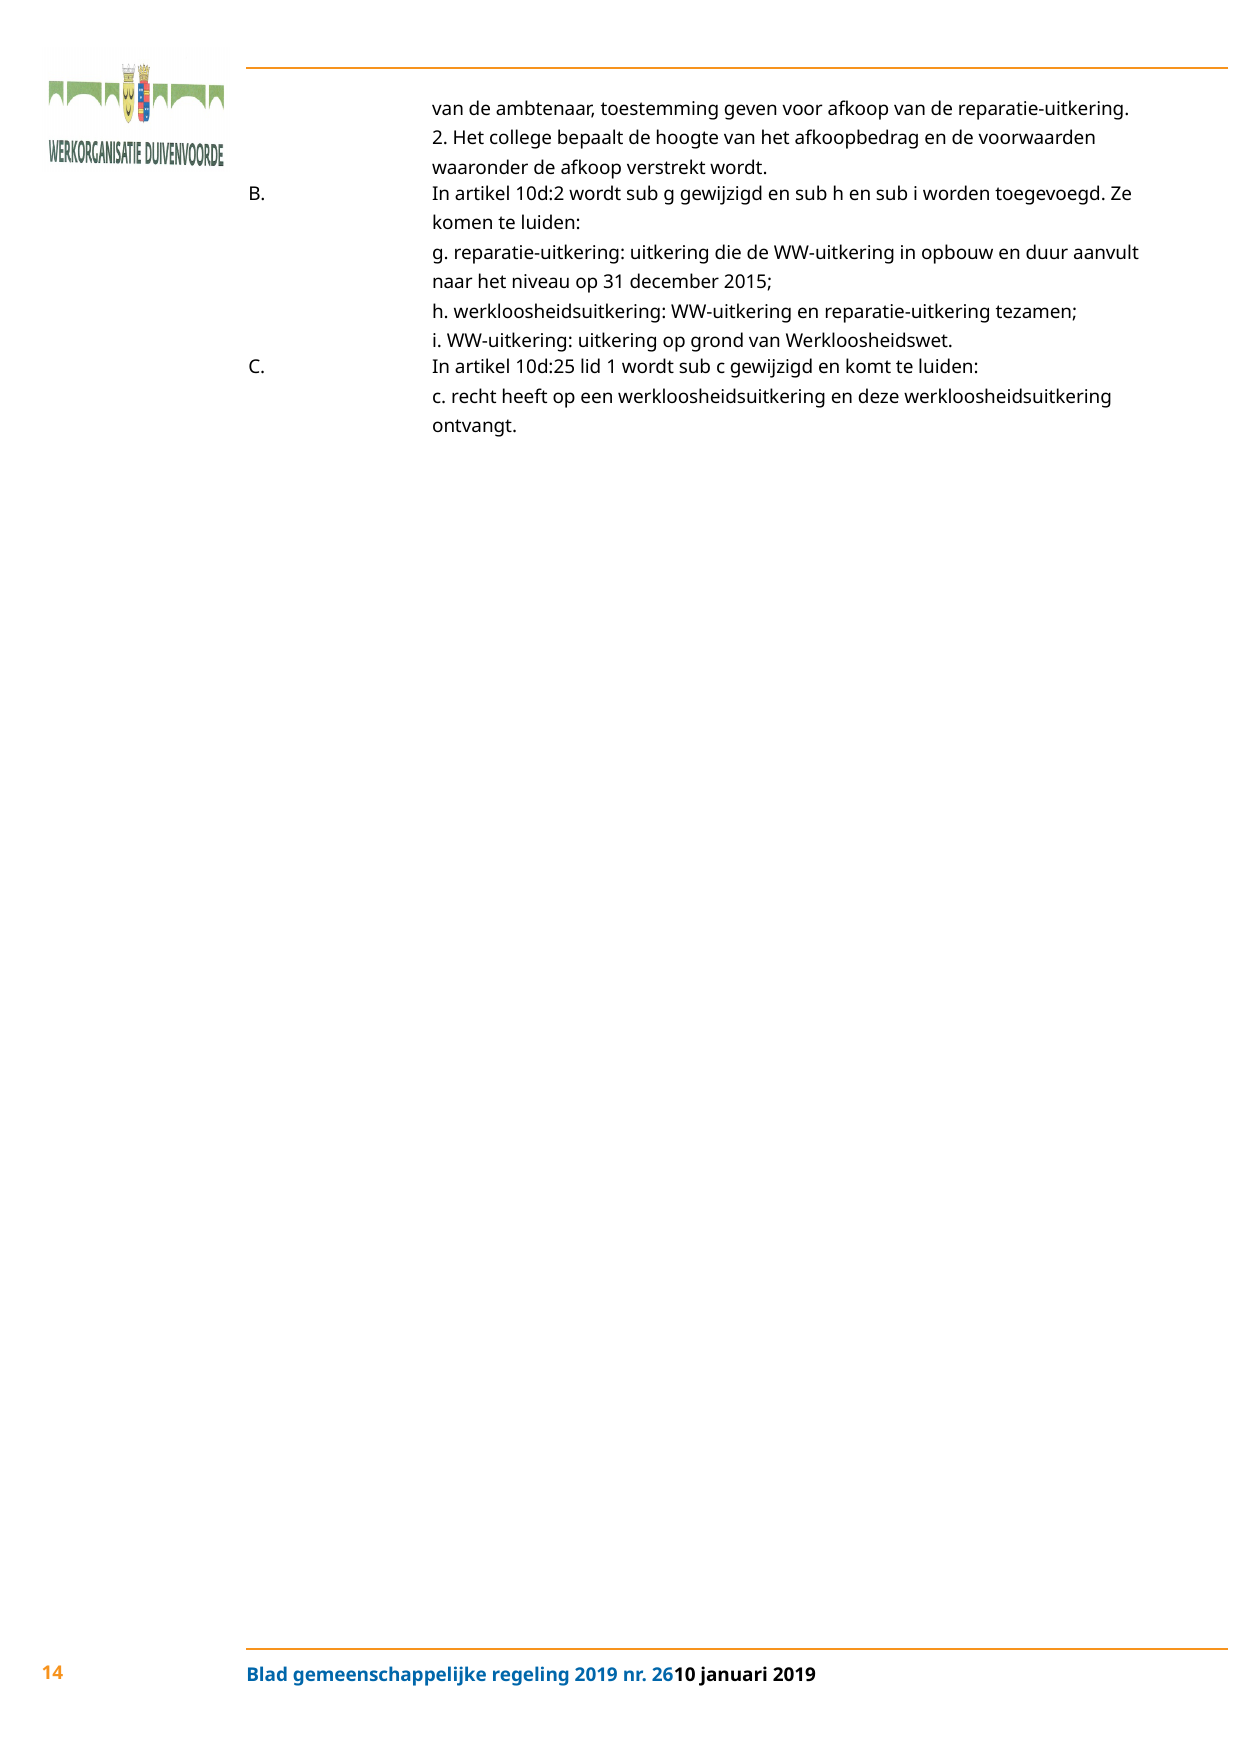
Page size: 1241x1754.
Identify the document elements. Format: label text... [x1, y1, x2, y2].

table_cell In artikel 10d:25 lid 1 wordt sub c gewijzigd en komt te luiden: c. recht heeft op een werkloosheidsuitkering en deze werkloosheidsuitkering ontvangt. [432, 353, 1152, 438]
picture [41, 47, 231, 172]
table_cell B. [248, 180, 432, 353]
table_header van de ambtenaar, toestemming geven voor afkoop van de reparatie-uitkering. 2. Het college bepaalt de hoogte van het afkoopbedrag en de voorwaarden waaronder de afkoop verstrekt wordt. [432, 95, 1152, 180]
table_cell In artikel 10d:2 wordt sub g gewijzigd en sub h en sub i worden toegevoegd. Ze komen te luiden: g. reparatie-uitkering: uitkering die de WW-uitkering in opbouw en duur aanvult naar het niveau op 31 december 2015; h. werkloosheidsuitkering: WW-uitkering en reparatie-uitkering tezamen; i. WW-uitkering: uitkering op grond van Werkloosheidswet. [432, 180, 1152, 353]
table_cell C. [248, 353, 432, 438]
table_header [248, 95, 432, 180]
